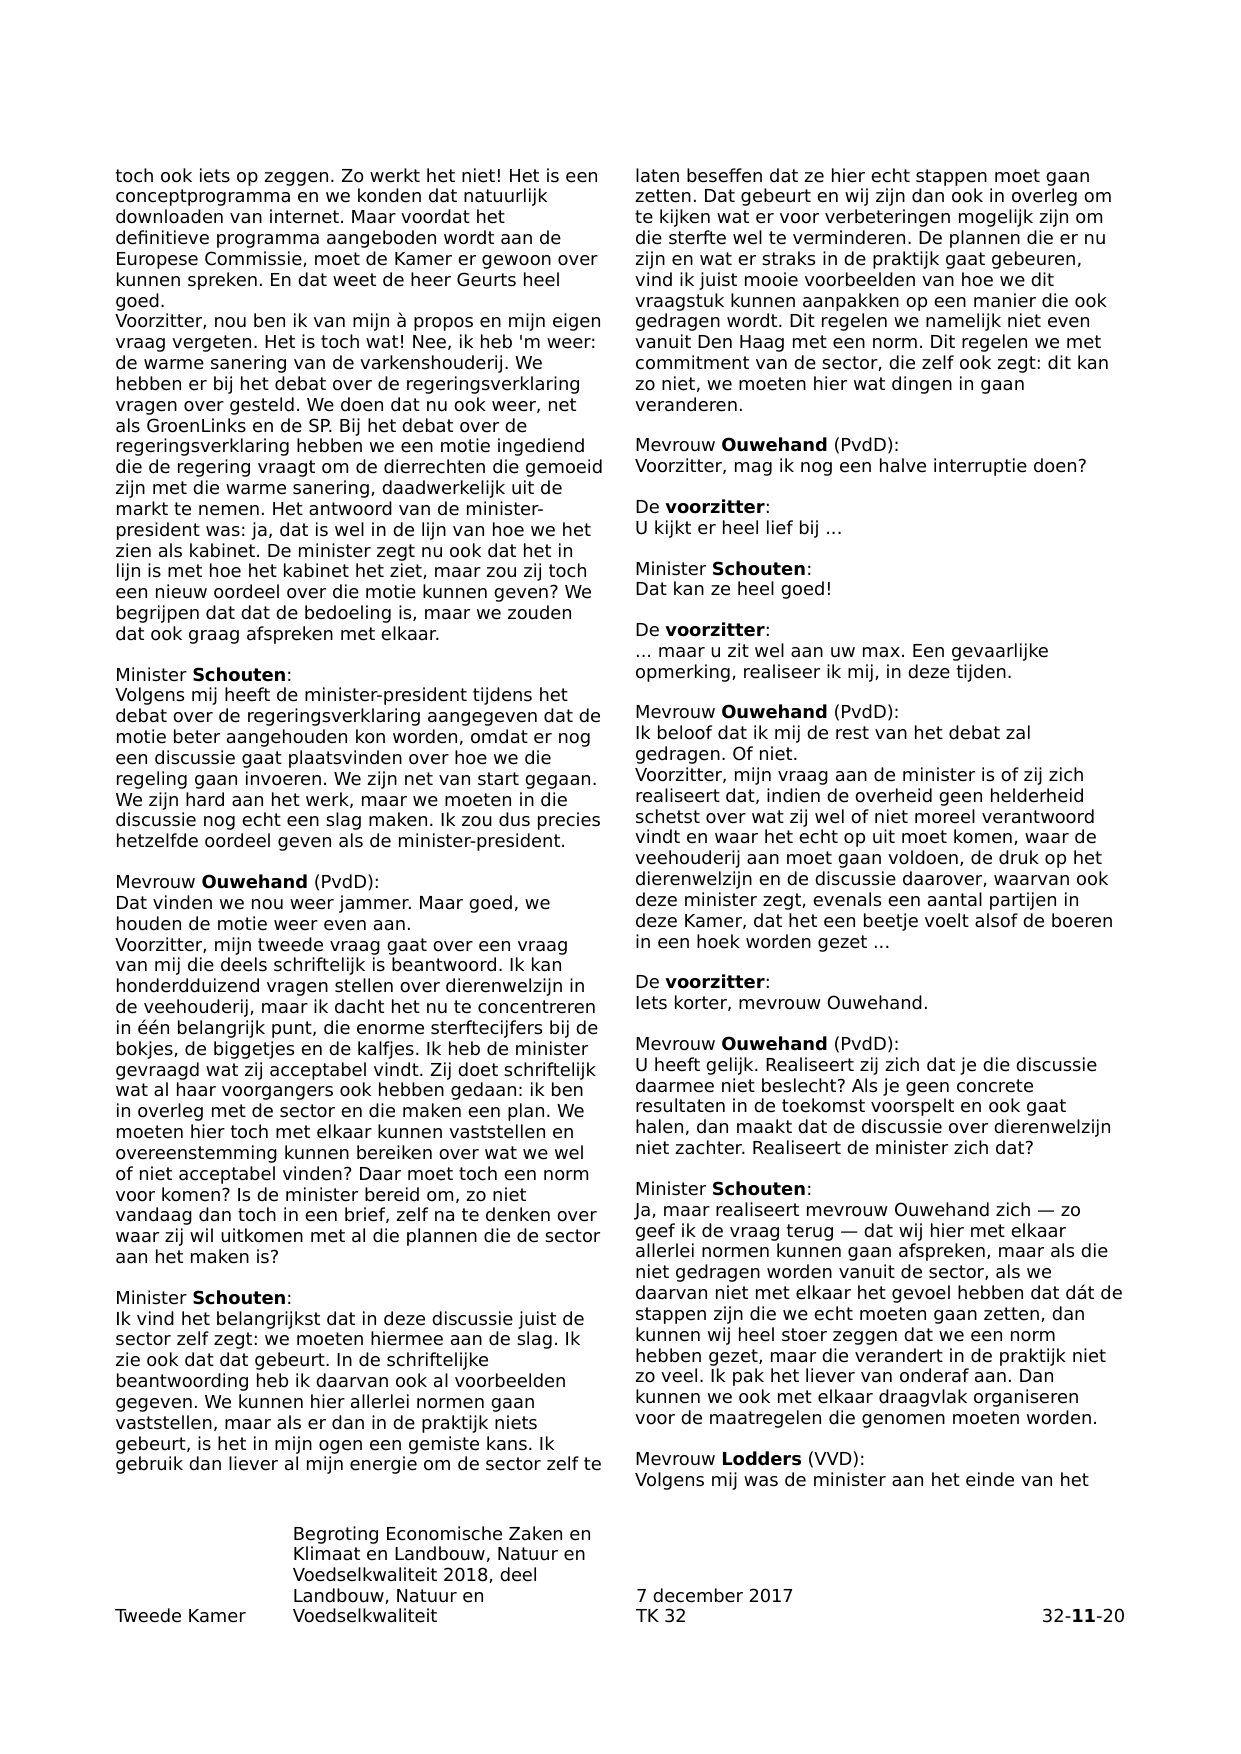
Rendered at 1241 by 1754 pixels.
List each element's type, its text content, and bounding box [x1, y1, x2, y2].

text U heeft gelijk. Realiseert zij zich dat je die discussie daarmee niet beslecht? Als je geen concrete resultaten in de toekomst voorspelt en ook gaat halen, dan maakt dat de discussie over dierenwelzijn niet zachter. Realiseert de minister zich dat? [635, 1054, 1125, 1159]
text De voorzitter: [635, 497, 1125, 518]
text Minister Schouten: [635, 1179, 1125, 1199]
text Volgens mij was de minister aan het einde van het [635, 1469, 1125, 1490]
text Iets korter, mevrouw Ouwehand. [635, 993, 1125, 1014]
text Minister Schouten: [115, 1288, 605, 1308]
text Voorzitter, nou ben ik van mijn à propos en mijn eigen vraag vergeten. Het is toch wat! Nee, ik heb 'm weer: de warme sanering van de varkenshouderij. We hebben er bij het debat over de regeringsverklaring vragen over gesteld. We doen dat nu ook weer, net als GroenLinks en de SP. Bij het debat over de regeringsverklaring hebben we een motie ingediend die de regering vraagt om de dierrechten die gemoeid zijn met die warme sanering, daadwerkelijk uit de markt te nemen. Het antwoord van de minister-president was: ja, dat is wel in de lijn van hoe we het zien als kabinet. De minister zegt nu ook dat het in lijn is met hoe het kabinet het ziet, maar zou zij toch een nieuw oordeel over die motie kunnen geven? We begrijpen dat dat de bedoeling is, maar we zouden dat ook graag afspreken met elkaar. [115, 311, 605, 644]
text Minister Schouten: [115, 664, 605, 685]
text Mevrouw Ouwehand (PvdD): [635, 702, 1125, 723]
text Mevrouw Ouwehand (PvdD): [635, 1034, 1125, 1054]
text Minister Schouten: [635, 558, 1125, 579]
text Mevrouw Ouwehand (PvdD): [635, 435, 1125, 456]
text toch ook iets op zeggen. Zo werkt het niet! Het is een conceptprogramma en we konden dat natuurlijk downloaden van internet. Maar voordat het definitieve programma aangeboden wordt aan de Europese Commissie, moet de Kamer er gewoon over kunnen spreken. En dat weet de heer Geurts heel goed. [115, 165, 605, 311]
text Ik beloof dat ik mij de rest van het debat zal gedragen. Of niet. [635, 723, 1125, 765]
text Mevrouw Lodders (VVD): [635, 1449, 1125, 1469]
text Dat vinden we nou weer jammer. Maar goed, we houden de motie weer even aan. [115, 893, 605, 934]
text Voorzitter, mag ik nog een halve interruptie doen? [635, 456, 1125, 477]
text De voorzitter: [635, 972, 1125, 993]
text Volgens mij heeft de minister-president tijdens het debat over de regeringsverklaring aangegeven dat de motie beter aangehouden kon worden, omdat er nog een discussie gaat plaatsvinden over hoe we die regeling gaan invoeren. We zijn net van start gegaan. We zijn hard aan het werk, maar we moeten in die discussie nog echt een slag maken. Ik zou dus precies hetzelfde oordeel geven als de minister-president. [115, 685, 605, 852]
text ... maar u zit wel aan uw max. Een gevaarlijke opmerking, realiseer ik mij, in deze tijden. [635, 641, 1125, 682]
text U kijkt er heel lief bij ... [635, 518, 1125, 538]
text Dat kan ze heel goed! [635, 579, 1125, 600]
text Ja, maar realiseert mevrouw Ouwehand zich — zo geef ik de vraag terug — dat wij hier met elkaar allerlei normen kunnen gaan afspreken, maar als die niet gedragen worden vanuit de sector, als we daarvan niet met elkaar het gevoel hebben dat dát de stappen zijn die we echt moeten gaan zetten, dan kunnen wij heel stoer zeggen dat we een norm hebben gezet, maar die verandert in de praktijk niet zo veel. Ik pak het liever van onderaf aan. Dan kunnen we ook met elkaar draagvlak organiseren voor de maatregelen die genomen moeten worden. [635, 1199, 1125, 1429]
text Voorzitter, mijn vraag aan de minister is of zij zich realiseert dat, indien de overheid geen helderheid schetst over wat zij wel of niet moreel verantwoord vindt en waar het echt op uit moet komen, waar de veehouderij aan moet gaan voldoen, de druk op het dierenwelzijn en de discussie daarover, waarvan ook deze minister zegt, evenals een aantal partijen in deze Kamer, dat het een beetje voelt alsof de boeren in een hoek worden gezet ... [635, 765, 1125, 952]
text De voorzitter: [635, 620, 1125, 641]
text Ik vind het belangrijkst dat in deze discussie juist de sector zelf zegt: we moeten hiermee aan de slag. Ik zie ook dat dat gebeurt. In de schriftelijke beantwoording heb ik daarvan ook al voorbeelden gegeven. We kunnen hier allerlei normen gaan vaststellen, maar als er dan in de praktijk niets gebeurt, is het in mijn ogen een gemiste kans. Ik gebruik dan liever al mijn energie om de sector zelf te [115, 1308, 605, 1475]
text Voorzitter, mijn tweede vraag gaat over een vraag van mij die deels schriftelijk is beantwoord. Ik kan honderdduizend vragen stellen over dierenwelzijn in de veehouderij, maar ik dacht het nu te concentreren in één belangrijk punt, die enorme sterftecijfers bij de bokjes, de biggetjes en de kalfjes. Ik heb de minister gevraagd wat zij acceptabel vindt. Zij doet schriftelijk wat al haar voorgangers ook hebben gedaan: ik ben in overleg met de sector en die maken een plan. We moeten hier toch met elkaar kunnen vaststellen en overeenstemming kunnen bereiken over wat we wel of niet acceptabel vinden? Daar moet toch een norm voor komen? Is de minister bereid om, zo niet vandaag dan toch in een brief, zelf na te denken over waar zij wil uitkomen met al die plannen die de sector aan het maken is? [115, 934, 605, 1268]
text laten beseffen dat ze hier echt stappen moet gaan zetten. Dat gebeurt en wij zijn dan ook in overleg om te kijken wat er voor verbeteringen mogelijk zijn om die sterfte wel te verminderen. De plannen die er nu zijn en wat er straks in de praktijk gaat gebeuren, vind ik juist mooie voorbeelden van hoe we dit vraagstuk kunnen aanpakken op een manier die ook gedragen wordt. Dit regelen we namelijk niet even vanuit Den Haag met een norm. Dit regelen we met commitment van de sector, die zelf ook zegt: dit kan zo niet, we moeten hier wat dingen in gaan veranderen. [635, 165, 1125, 415]
text Mevrouw Ouwehand (PvdD): [115, 872, 605, 893]
